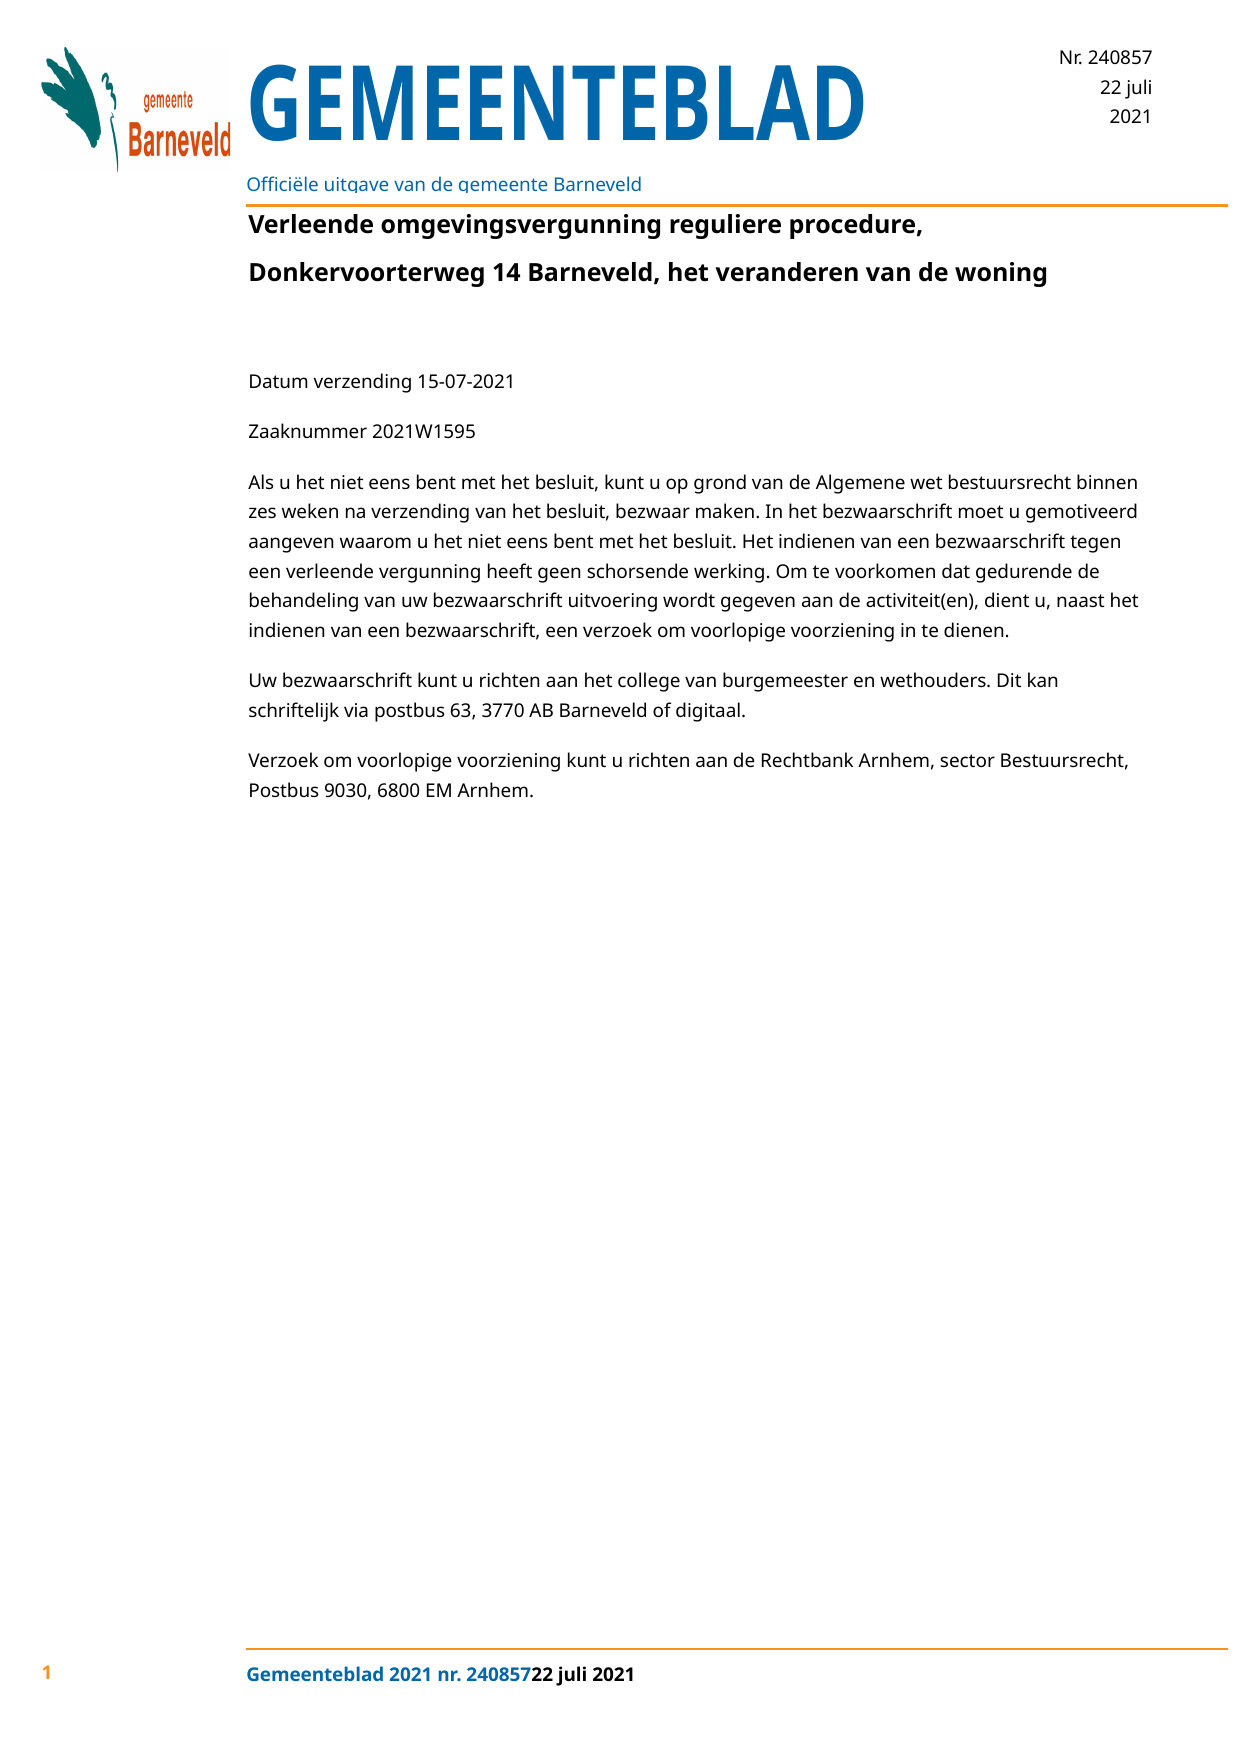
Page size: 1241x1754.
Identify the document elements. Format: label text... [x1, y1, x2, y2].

text Verzoek om voorlopige voorziening kunt u richten aan de Rechtbank Arnhem, sector Bestuursrecht, Postbus 9030, 6800 EM Arnhem. [248, 747, 1152, 803]
text Verleende omgevingsvergunning reguliere procedure, Donkervoorterweg 14 Barneveld, het veranderen van de woning [248, 207, 1152, 288]
text Uw bezwaarschrift kunt u richten aan het college van burgemeester en wethouders. Dit kan schriftelijk via postbus 63, 3770 AB Barneveld of digitaal. [248, 667, 1152, 723]
picture [41, 47, 231, 172]
text Datum verzending 15-07-2021 [248, 368, 1152, 394]
text Zaaknummer 2021W1595 [248, 419, 1152, 444]
text Als u het niet eens bent met het besluit, kunt u op grond van de Algemene wet bestuursrecht binnen zes weken na verzending van het besluit, bezwaar maken. In het bezwaarschrift moet u gemotiveerd aangeven waarom u het niet eens bent met het besluit. Het indienen van een bezwaarschrift tegen een verleende vergunning heeft geen schorsende werking. Om te voorkomen dat gedurende de behandeling van uw bezwaarschrift uitvoering wordt gegeven aan de activiteit(en), dient u, naast het indienen van een bezwaarschrift, een verzoek om voorlopige voorziening in te dienen. [248, 469, 1152, 643]
